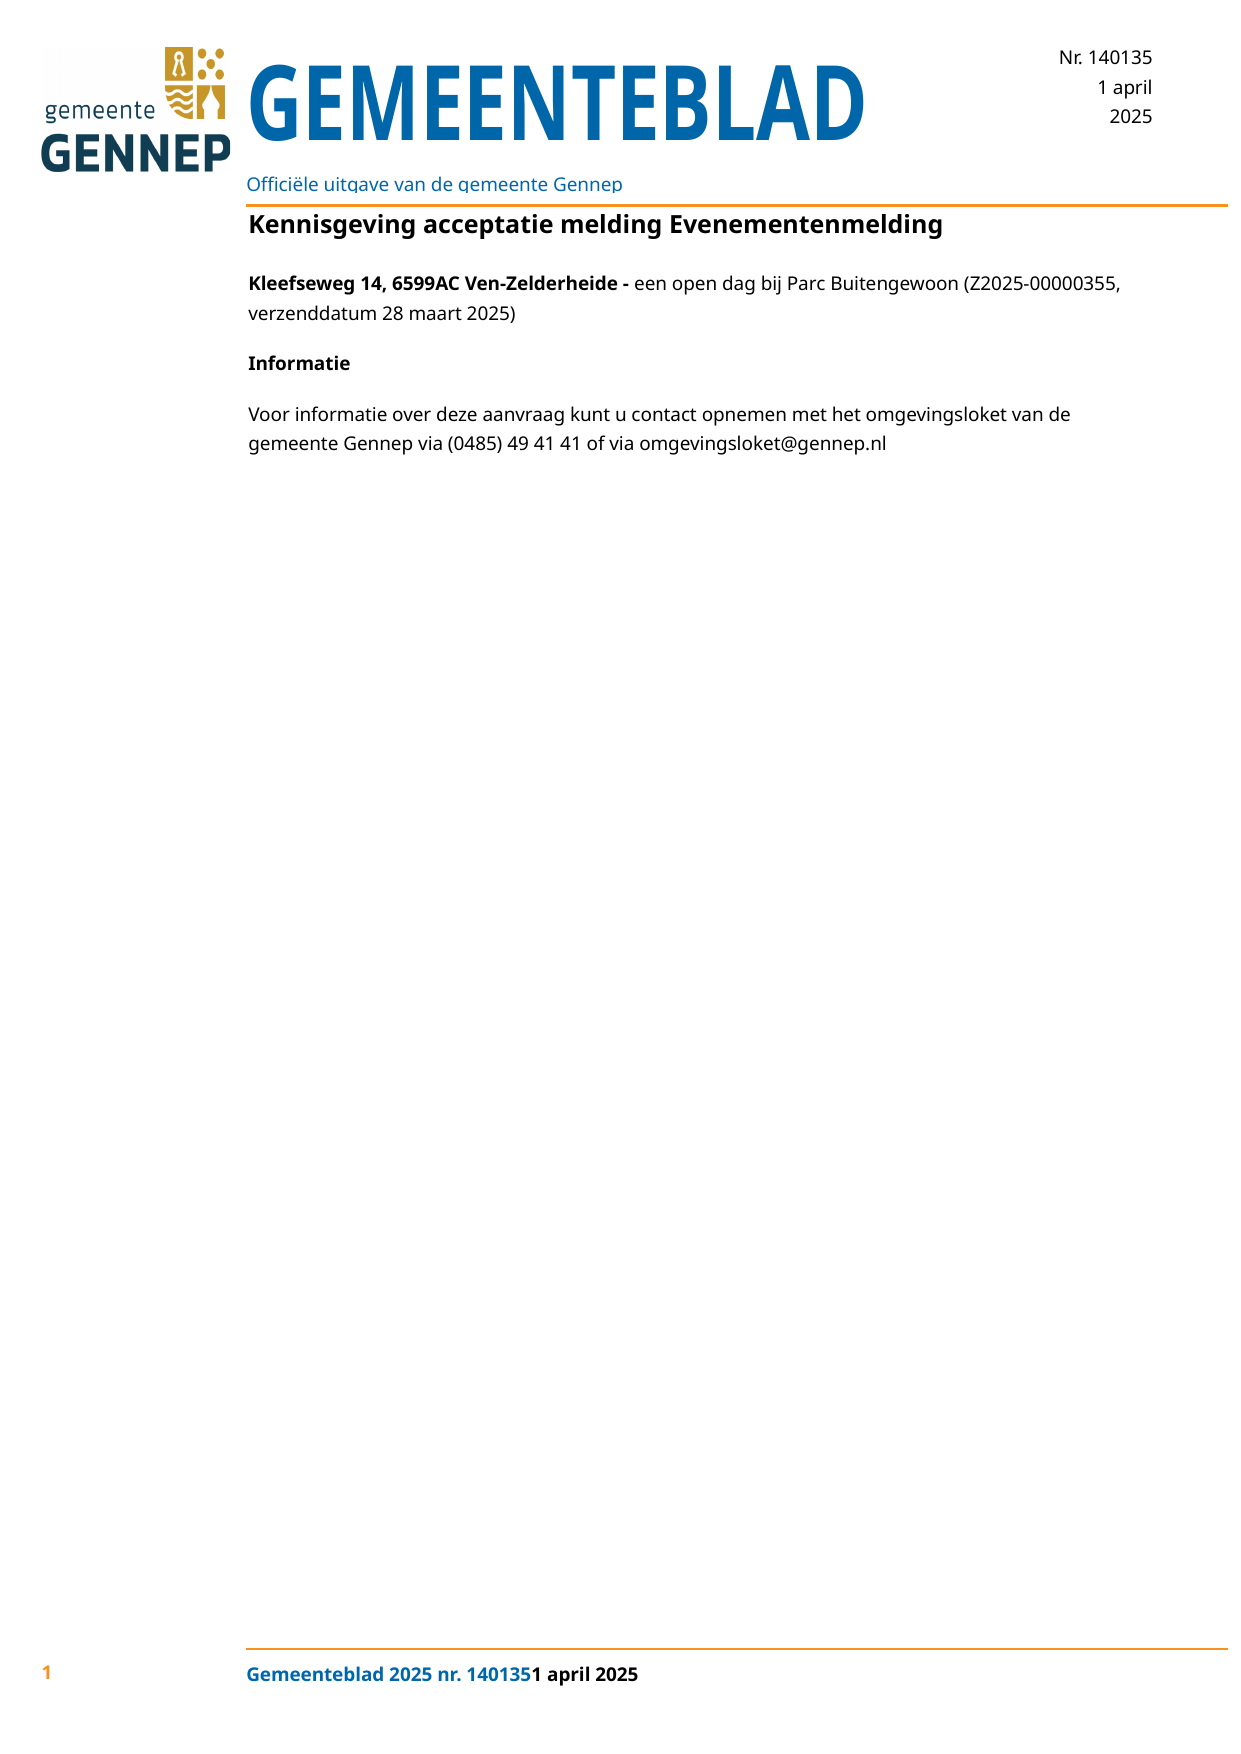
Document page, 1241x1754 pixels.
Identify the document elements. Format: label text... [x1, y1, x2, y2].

text Voor informatie over deze aanvraag kunt u contact opnemen met het omgevingsloket van de gemeente Gennep via (0485) 49 41 41 of via omgevingsloket@gennep.nl [248, 401, 1152, 456]
text Kennisgeving acceptatie melding Evenementenmelding [248, 207, 1152, 241]
picture [41, 47, 231, 172]
text Informatie [248, 350, 1152, 376]
text Kleefseweg 14, 6599AC Ven-Zelderheide - een open dag bij Parc Buitengewoon (Z2025-00000355, verzenddatum 28 maart 2025) [248, 270, 1152, 326]
